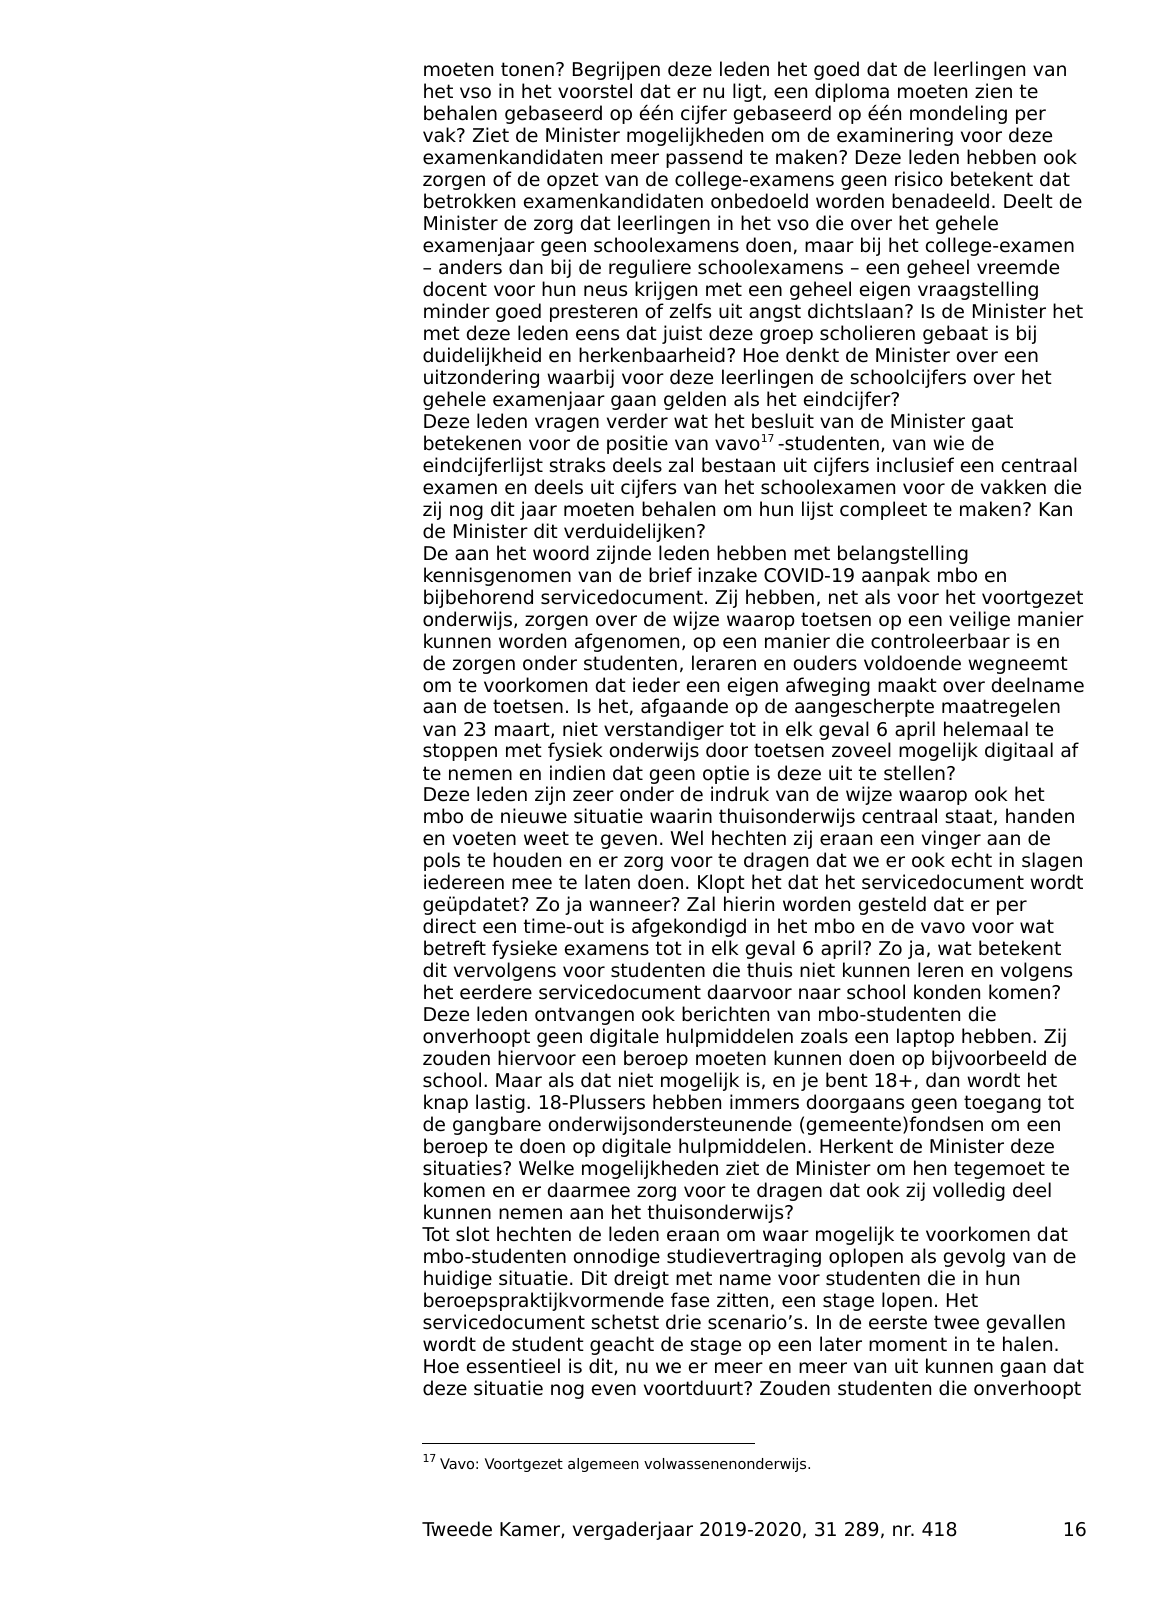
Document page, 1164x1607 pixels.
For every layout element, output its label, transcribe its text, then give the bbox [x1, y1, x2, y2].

text moeten tonen? Begrijpen deze leden het goed dat de leerlingen van het vso in het voorstel dat er nu ligt, een diploma moeten zien te behalen gebaseerd op één cijfer gebaseerd op één mondeling per vak? Ziet de Minister mogelijkheden om de examinering voor deze examenkandidaten meer passend te maken? Deze leden hebben ook zorgen of de opzet van de college-examens geen risico betekent dat betrokken examenkandidaten onbedoeld worden benadeeld. Deelt de Minister de zorg dat leerlingen in het vso die over het gehele examenjaar geen schoolexamens doen, maar bij het college-examen – anders dan bij de reguliere schoolexamens – een geheel vreemde docent voor hun neus krijgen met een geheel eigen vraagstelling minder goed presteren of zelfs uit angst dichtslaan? Is de Minister het met deze leden eens dat juist deze groep scholieren gebaat is bij duidelijkheid en herkenbaarheid? Hoe denkt de Minister over een uitzondering waarbij voor deze leerlingen de schoolcijfers over het gehele examenjaar gaan gelden als het eindcijfer? [422, 59, 1087, 411]
text De aan het woord zijnde leden hebben met belangstelling kennisgenomen van de brief inzake COVID-19 aanpak mbo en bijbehorend servicedocument. Zij hebben, net als voor het voortgezet onderwijs, zorgen over de wijze waarop toetsen op een veilige manier kunnen worden afgenomen, op een manier die controleerbaar is en de zorgen onder studenten, leraren en ouders voldoende wegneemt om te voorkomen dat ieder een eigen afweging maakt over deelname aan de toetsen. Is het, afgaande op de aangescherpte maatregelen van 23 maart, niet verstandiger tot in elk geval 6 april helemaal te stoppen met fysiek onderwijs door toetsen zoveel mogelijk digitaal af te nemen en indien dat geen optie is deze uit te stellen? [422, 543, 1087, 784]
text Tot slot hechten de leden eraan om waar mogelijk te voorkomen dat mbo-studenten onnodige studievertraging oplopen als gevolg van de huidige situatie. Dit dreigt met name voor studenten die in hun beroepspraktijkvormende fase zitten, een stage lopen. Het servicedocument schetst drie scenario’s. In de eerste twee gevallen wordt de student geacht de stage op een later moment in te halen. Hoe essentieel is dit, nu we er meer en meer van uit kunnen gaan dat deze situatie nog even voortduurt? Zouden studenten die onverhoopt [422, 1224, 1087, 1400]
text Deze leden vragen verder wat het besluit van de Minister gaat betekenen voor de positie van vavo-studenten, van wie de eindcijferlijst straks deels zal bestaan uit cijfers inclusief een centraal examen en deels uit cijfers van het schoolexamen voor de vakken die zij nog dit jaar moeten behalen om hun lijst compleet te maken? Kan de Minister dit verduidelijken? [422, 411, 1087, 543]
text Deze leden zijn zeer onder de indruk van de wijze waarop ook het mbo de nieuwe situatie waarin thuisonderwijs centraal staat, handen en voeten weet te geven. Wel hechten zij eraan een vinger aan de pols te houden en er zorg voor te dragen dat we er ook echt in slagen iedereen mee te laten doen. Klopt het dat het servicedocument wordt geüpdatet? Zo ja wanneer? Zal hierin worden gesteld dat er per direct een time-out is afgekondigd in het mbo en de vavo voor wat betreft fysieke examens tot in elk geval 6 april? Zo ja, wat betekent dit vervolgens voor studenten die thuis niet kunnen leren en volgens het eerdere servicedocument daarvoor naar school konden komen? Deze leden ontvangen ook berichten van mbo-studenten die onverhoopt geen digitale hulpmiddelen zoals een laptop hebben. Zij zouden hiervoor een beroep moeten kunnen doen op bijvoorbeeld de school. Maar als dat niet mogelijk is, en je bent 18+, dan wordt het knap lastig. 18-Plussers hebben immers doorgaans geen toegang tot de gangbare onderwijsondersteunende (gemeente)fondsen om een beroep te doen op digitale hulpmiddelen. Herkent de Minister deze situaties? Welke mogelijkheden ziet de Minister om hen tegemoet te komen en er daarmee zorg voor te dragen dat ook zij volledig deel kunnen nemen aan het thuisonderwijs? [422, 784, 1087, 1224]
text Vavo: Voortgezet algemeen volwassenenonderwijs. [422, 1452, 1087, 1474]
